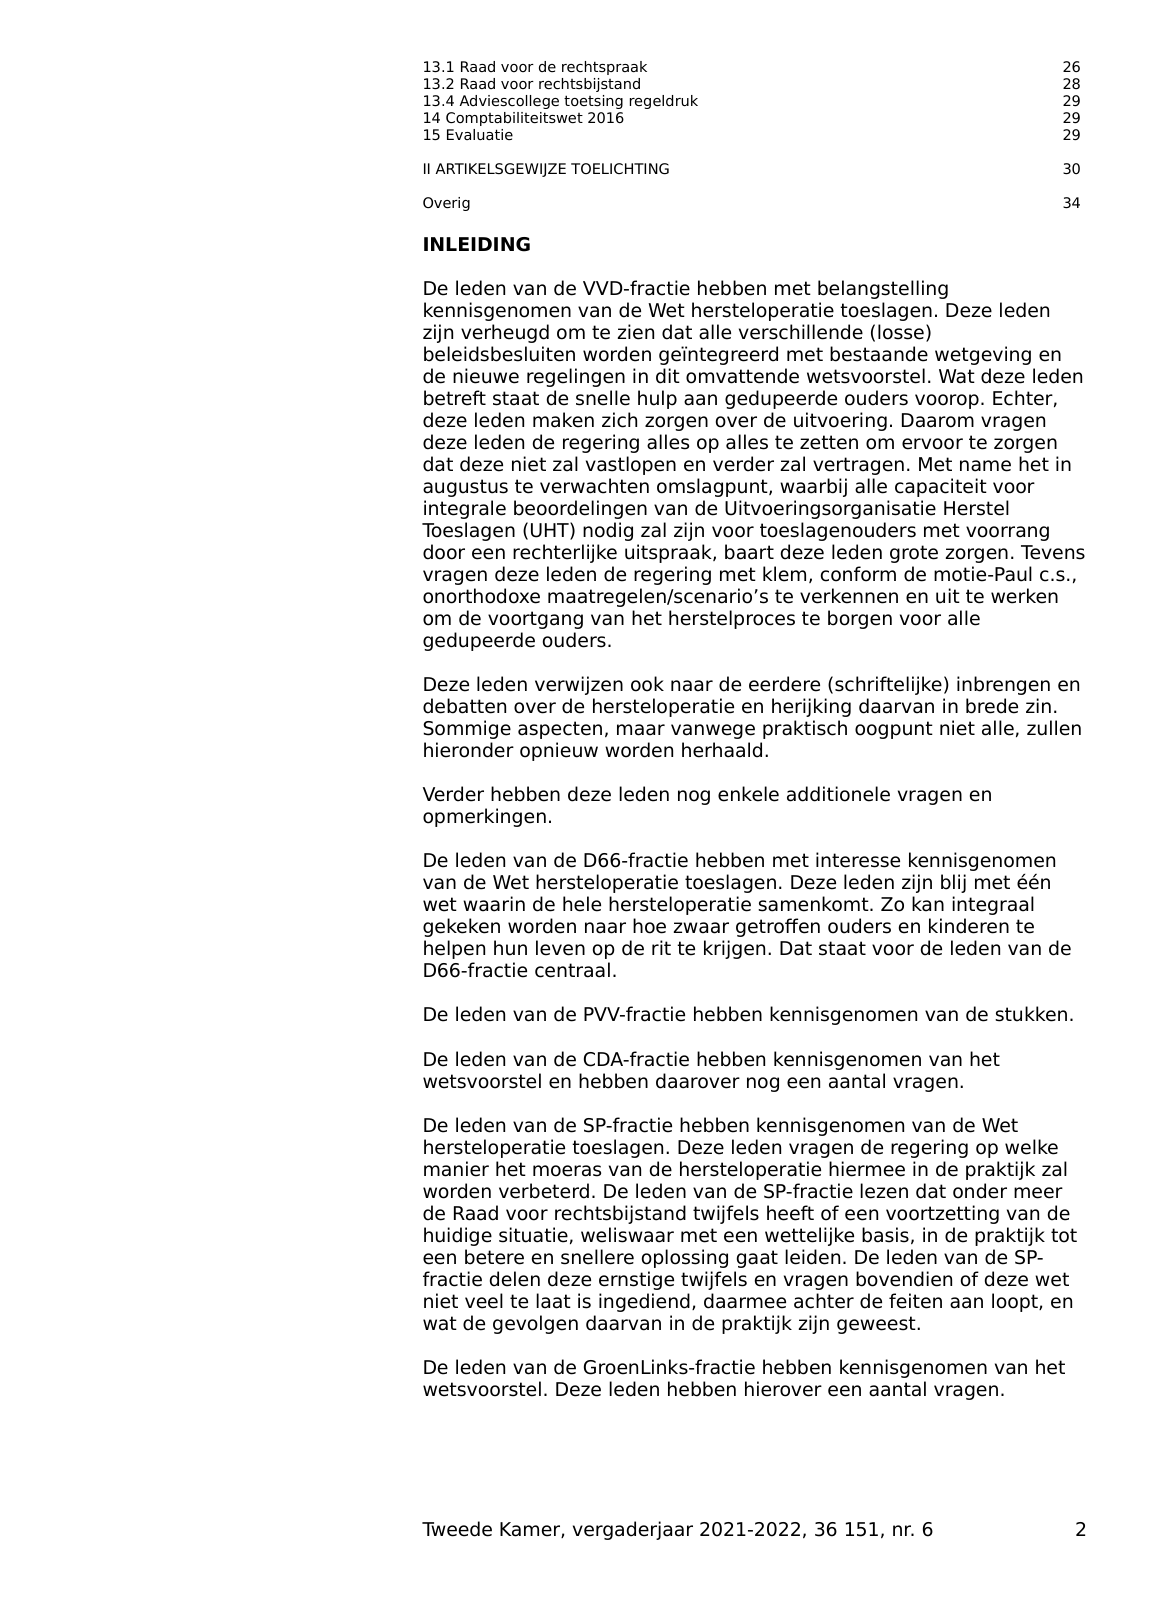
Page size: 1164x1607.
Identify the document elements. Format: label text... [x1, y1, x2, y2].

table_cell 15 Evaluatie [422, 127, 1028, 144]
table_cell [1028, 144, 1087, 161]
subtitle INLEIDING [422, 234, 1087, 256]
text Verder hebben deze leden nog enkele additionele vragen en opmerkingen. [422, 784, 1087, 828]
table_cell [422, 144, 1028, 161]
table_cell 30 [1028, 161, 1087, 178]
table_cell 28 [1028, 76, 1087, 93]
table_cell II ARTIKELSGEWIJZE TOELICHTING [422, 161, 1028, 178]
table_cell 13.2 Raad voor rechtsbijstand [422, 76, 1028, 93]
table_cell 34 [1028, 195, 1087, 212]
text De leden van de CDA-fractie hebben kennisgenomen van het wetsvoorstel en hebben daarover nog een aantal vragen. [422, 1048, 1087, 1092]
text De leden van de GroenLinks-fractie hebben kennisgenomen van het wetsvoorstel. Deze leden hebben hierover een aantal vragen. [422, 1357, 1087, 1401]
text De leden van de SP-fractie hebben kennisgenomen van de Wet hersteloperatie toeslagen. Deze leden vragen de regering op welke manier het moeras van de hersteloperatie hiermee in de praktijk zal worden verbeterd. De leden van de SP-fractie lezen dat onder meer de Raad voor rechtsbijstand twijfels heeft of een voortzetting van de huidige situatie, weliswaar met een wettelijke basis, in de praktijk tot een betere en snellere oplossing gaat leiden. De leden van de SP-fractie delen deze ernstige twijfels en vragen bovendien of deze wet niet veel te laat is ingediend, daarmee achter de feiten aan loopt, en wat de gevolgen daarvan in de praktijk zijn geweest. [422, 1115, 1087, 1334]
text De leden van de PVV-fractie hebben kennisgenomen van de stukken. [422, 1004, 1087, 1026]
table_cell 29 [1028, 93, 1087, 110]
table_cell 26 [1028, 59, 1087, 76]
table_cell [1028, 178, 1087, 195]
table_cell 29 [1028, 127, 1087, 144]
text De leden van de D66-fractie hebben met interesse kennisgenomen van de Wet hersteloperatie toeslagen. Deze leden zijn blij met één wet waarin de hele hersteloperatie samenkomt. Zo kan integraal gekeken worden naar hoe zwaar getroffen ouders en kinderen te helpen hun leven op de rit te krijgen. Dat staat voor de leden van de D66-fractie centraal. [422, 850, 1087, 982]
table_cell [422, 178, 1028, 195]
table_cell 13.1 Raad voor de rechtspraak [422, 59, 1028, 76]
text Deze leden verwijzen ook naar de eerdere (schriftelijke) inbrengen en debatten over de hersteloperatie en herijking daarvan in brede zin. Sommige aspecten, maar vanwege praktisch oogpunt niet alle, zullen hieronder opnieuw worden herhaald. [422, 674, 1087, 762]
table_cell 29 [1028, 110, 1087, 127]
text De leden van de VVD-fractie hebben met belangstelling kennisgenomen van de Wet hersteloperatie toeslagen. Deze leden zijn verheugd om te zien dat alle verschillende (losse) beleidsbesluiten worden geïntegreerd met bestaande wetgeving en de nieuwe regelingen in dit omvattende wetsvoorstel. Wat deze leden betreft staat de snelle hulp aan gedupeerde ouders voorop. Echter, deze leden maken zich zorgen over de uitvoering. Daarom vragen deze leden de regering alles op alles te zetten om ervoor te zorgen dat deze niet zal vastlopen en verder zal vertragen. Met name het in augustus te verwachten omslagpunt, waarbij alle capaciteit voor integrale beoordelingen van de Uitvoeringsorganisatie Herstel Toeslagen (UHT) nodig zal zijn voor toeslagenouders met voorrang door een rechterlijke uitspraak, baart deze leden grote zorgen. Tevens vragen deze leden de regering met klem, conform de motie-Paul c.s., onorthodoxe maatregelen/scenario’s te verkennen en uit te werken om de voortgang van het herstelproces te borgen voor alle gedupeerde ouders. [422, 278, 1087, 652]
table_cell 14 Comptabiliteitswet 2016 [422, 110, 1028, 127]
table_cell Overig [422, 195, 1028, 212]
table_cell 13.4 Adviescollege toetsing regeldruk [422, 93, 1028, 110]
